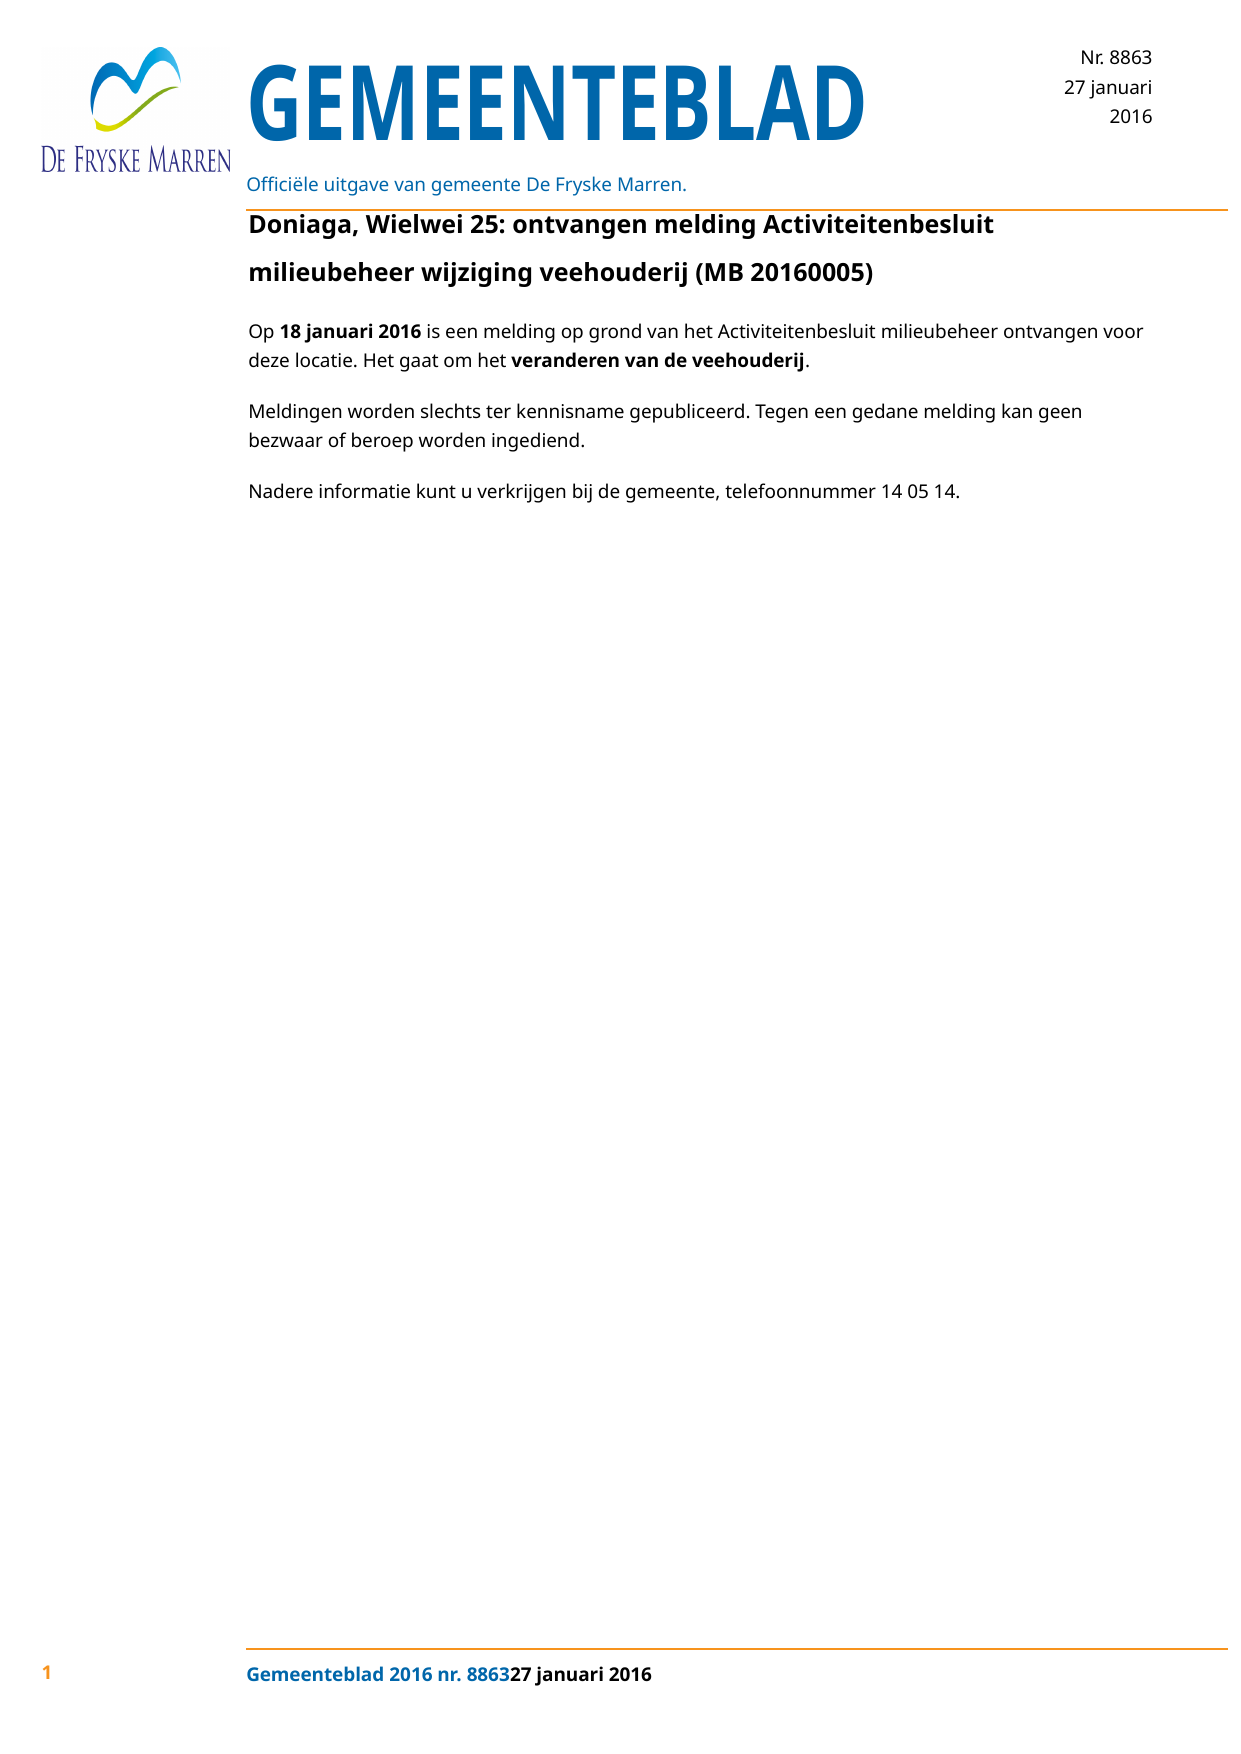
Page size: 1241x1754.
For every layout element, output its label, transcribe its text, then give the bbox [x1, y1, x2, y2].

text Doniaga, Wielwei 25: ontvangen melding Activiteitenbesluit milieubeheer wijziging veehouderij (MB 20160005) [248, 211, 1152, 288]
picture [41, 47, 231, 172]
text Op 18 januari 2016 is een melding op grond van het Activiteitenbesluit milieubeheer ontvangen voor deze locatie. Het gaat om het veranderen van de veehouderij. [248, 318, 1152, 373]
text Meldingen worden slechts ter kennisname gepubliceerd. Tegen een gedane melding kan geen bezwaar of beroep worden ingediend. [248, 398, 1152, 453]
text Nadere informatie kunt u verkrijgen bij de gemeente, telefoonnummer 14 05 14. [248, 478, 1152, 504]
